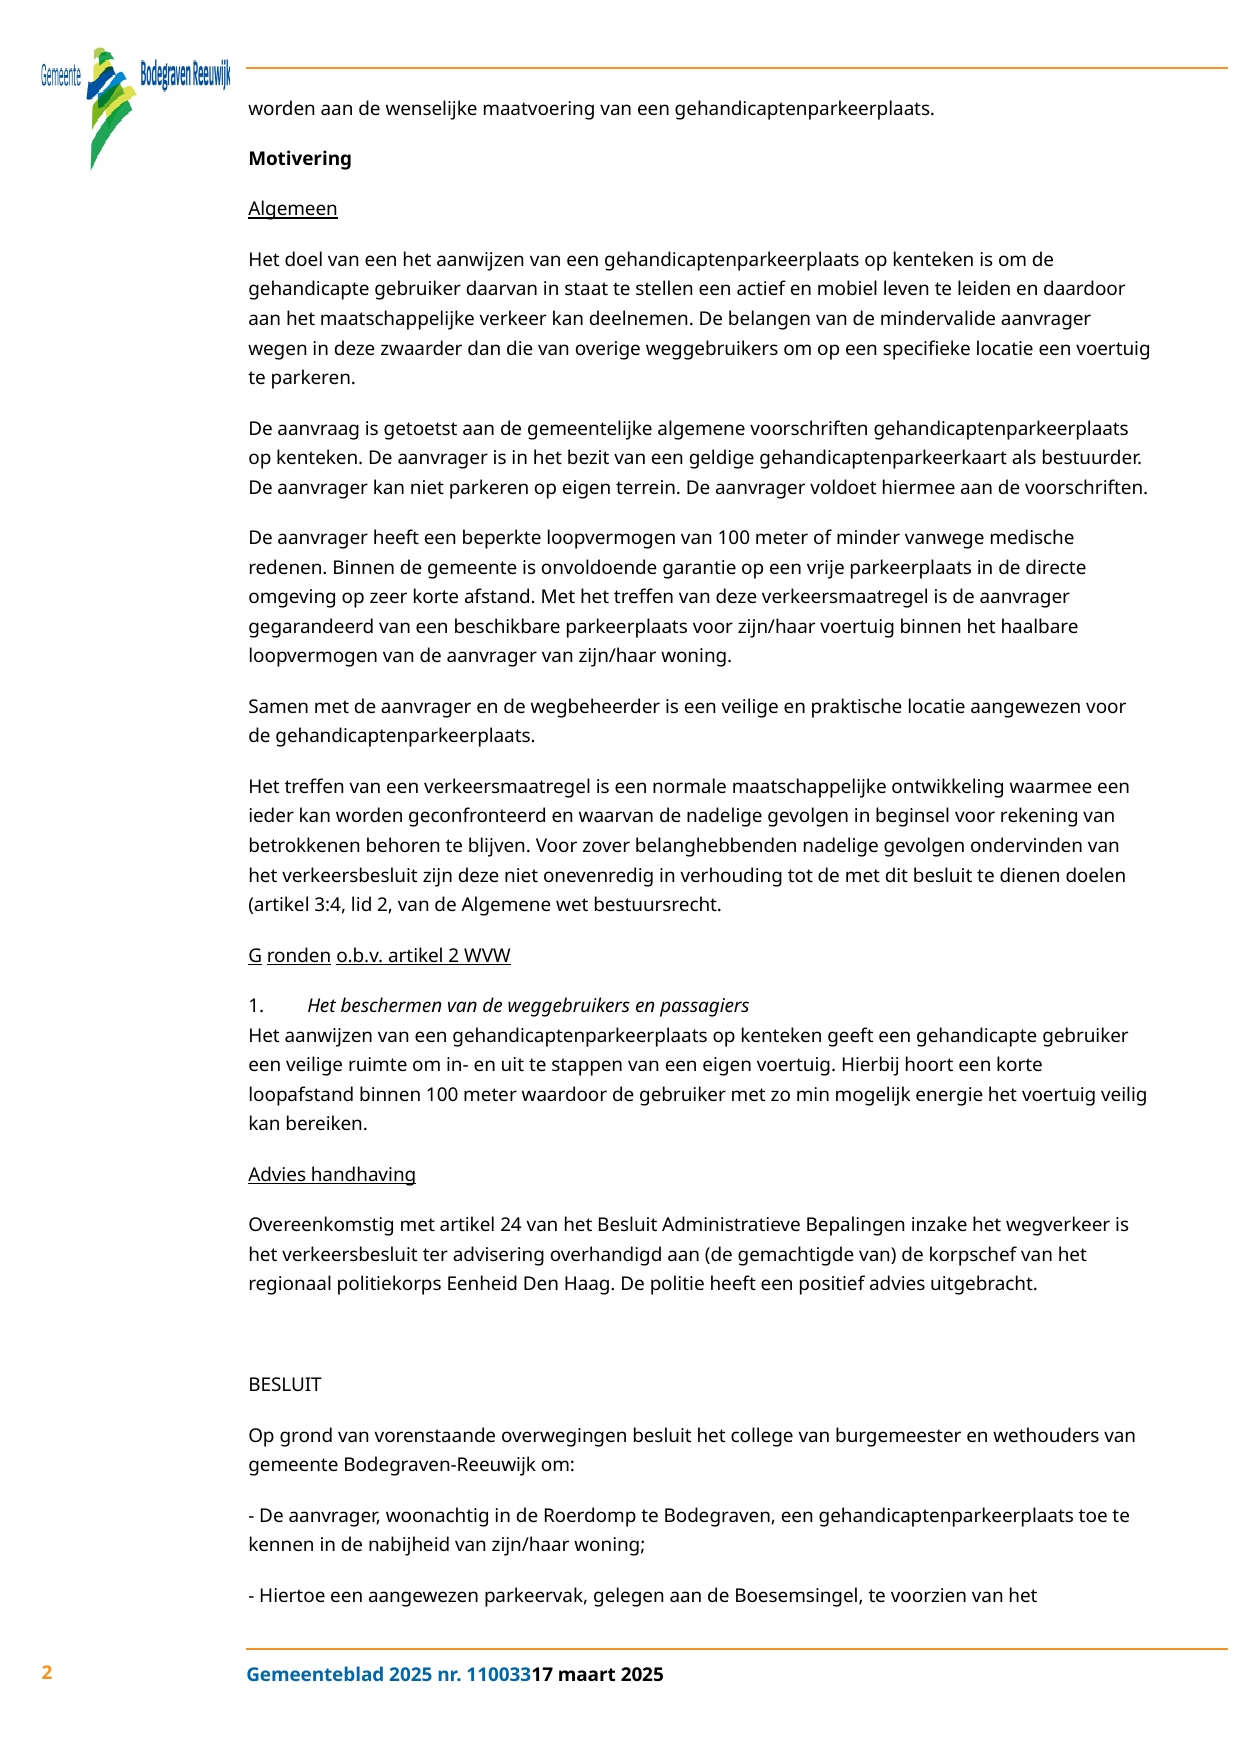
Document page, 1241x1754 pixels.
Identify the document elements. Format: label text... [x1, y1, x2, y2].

text Samen met de aanvrager en de wegbeheerder is een veilige en praktische locatie aangewezen voor de gehandicaptenparkeerplaats. [248, 693, 1152, 748]
text Het aanwijzen van een gehandicaptenparkeerplaats op kenteken geeft een gehandicapte gebruiker een veilige ruimte om in- en uit te stappen van een eigen voertuig. Hierbij hoort een korte loopafstand binnen 100 meter waardoor de gebruiker met zo min mogelijk energie het voertuig veilig kan bereiken. [248, 1022, 1152, 1136]
list Het beschermen van de weggebruikers en passagiers [248, 992, 1152, 1018]
text De aanvraag is getoetst aan de gemeentelijke algemene voorschriften gehandicaptenparkeerplaats op kenteken. De aanvrager is in het bezit van een geldige gehandicaptenparkeerkaart als bestuurder. De aanvrager kan niet parkeren op eigen terrein. De aanvrager voldoet hiermee aan de voorschriften. [248, 415, 1152, 500]
text Motivering [248, 145, 1152, 171]
text - Hiertoe een aangewezen parkeervak, gelegen aan de Boesemsingel, te voorzien van het [248, 1582, 1152, 1608]
text Algemeen [248, 196, 1152, 221]
text Het treffen van een verkeersmaatregel is een normale maatschappelijke ontwikkeling waarmee een ieder kan worden geconfronteerd en waarvan de nadelige gevolgen in beginsel voor rekening van betrokkenen behoren te blijven. Voor zover belanghebbenden nadelige gevolgen ondervinden van het verkeersbesluit zijn deze niet onevenredig in verhouding tot de met dit besluit te dienen doelen (artikel 3:4, lid 2, van de Algemene wet bestuursrecht. [248, 773, 1152, 917]
text De aanvrager heeft een beperkte loopvermogen van 100 meter of minder vanwege medische redenen. Binnen de gemeente is onvoldoende garantie op een vrije parkeerplaats in de directe omgeving op zeer korte afstand. Met het treffen van deze verkeersmaatregel is de aanvrager gegarandeerd van een beschikbare parkeerplaats voor zijn/haar voertuig binnen het haalbare loopvermogen van de aanvrager van zijn/haar woning. [248, 524, 1152, 668]
text Advies handhaving [248, 1161, 1152, 1187]
text Het doel van een het aanwijzen van een gehandicaptenparkeerplaats op kenteken is om de gehandicapte gebruiker daarvan in staat te stellen een actief en mobiel leven te leiden en daardoor aan het maatschappelijke verkeer kan deelnemen. De belangen van de mindervalide aanvrager wegen in deze zwaarder dan die van overige weggebruikers om op een specifieke locatie een voertuig te parkeren. [248, 246, 1152, 390]
picture [41, 47, 231, 172]
text G ronden o.b.v. artikel 2 WVW [248, 942, 1152, 968]
text Op grond van vorenstaande overwegingen besluit het college van burgemeester en wethouders van gemeente Bodegraven-Reeuwijk om: [248, 1422, 1152, 1477]
text worden aan de wenselijke maatvoering van een gehandicaptenparkeerplaats. [248, 95, 1152, 121]
text - De aanvrager, woonachtig in de Roerdomp te Bodegraven, een gehandicaptenparkeerplaats toe te kennen in de nabijheid van zijn/haar woning; [248, 1502, 1152, 1557]
text BESLUIT [248, 1371, 1152, 1397]
text Overeenkomstig met artikel 24 van het Besluit Administratieve Bepalingen inzake het wegverkeer is het verkeersbesluit ter advisering overhandigd aan (de gemachtigde van) de korpschef van het regionaal politiekorps Eenheid Den Haag. De politie heeft een positief advies uitgebracht. [248, 1211, 1152, 1296]
